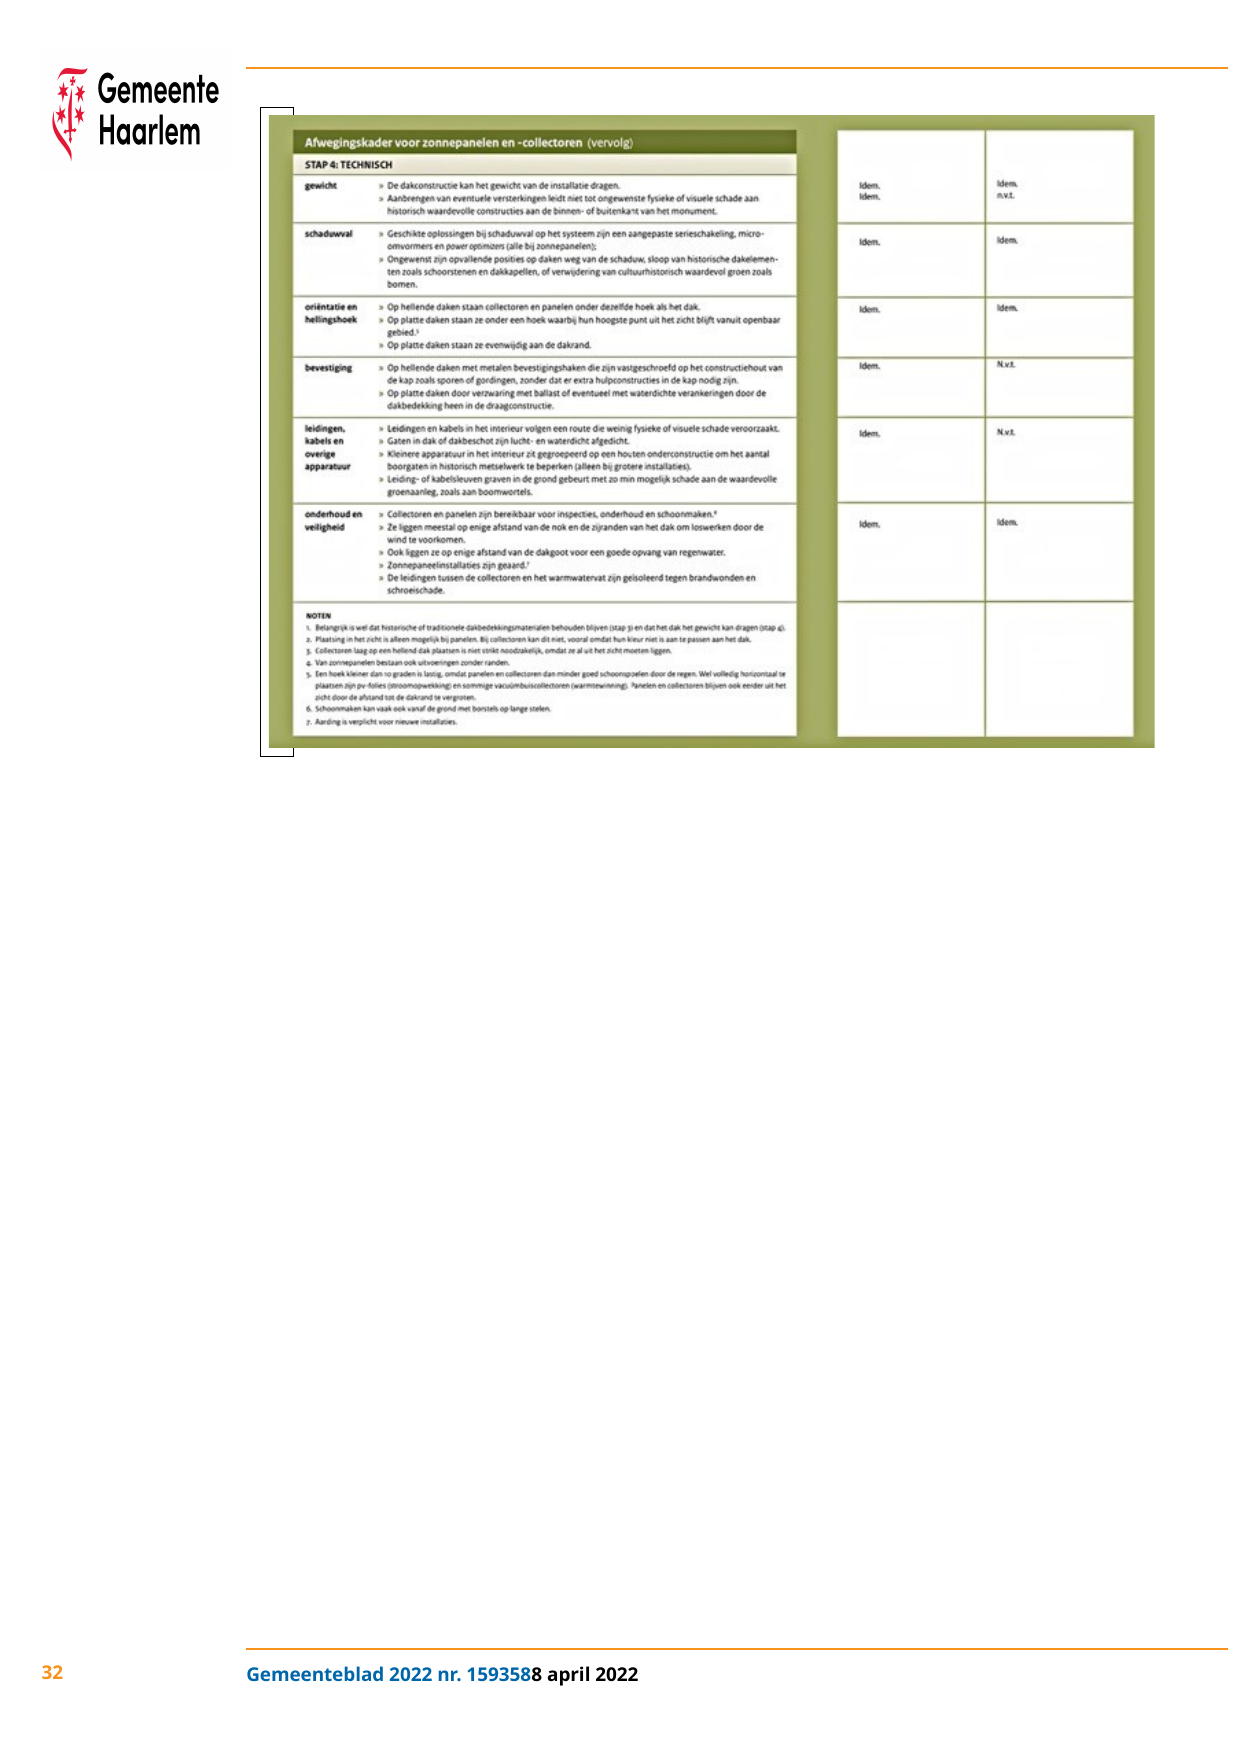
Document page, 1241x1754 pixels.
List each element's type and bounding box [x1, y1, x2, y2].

picture [268, 115, 1155, 748]
picture [41, 47, 231, 172]
